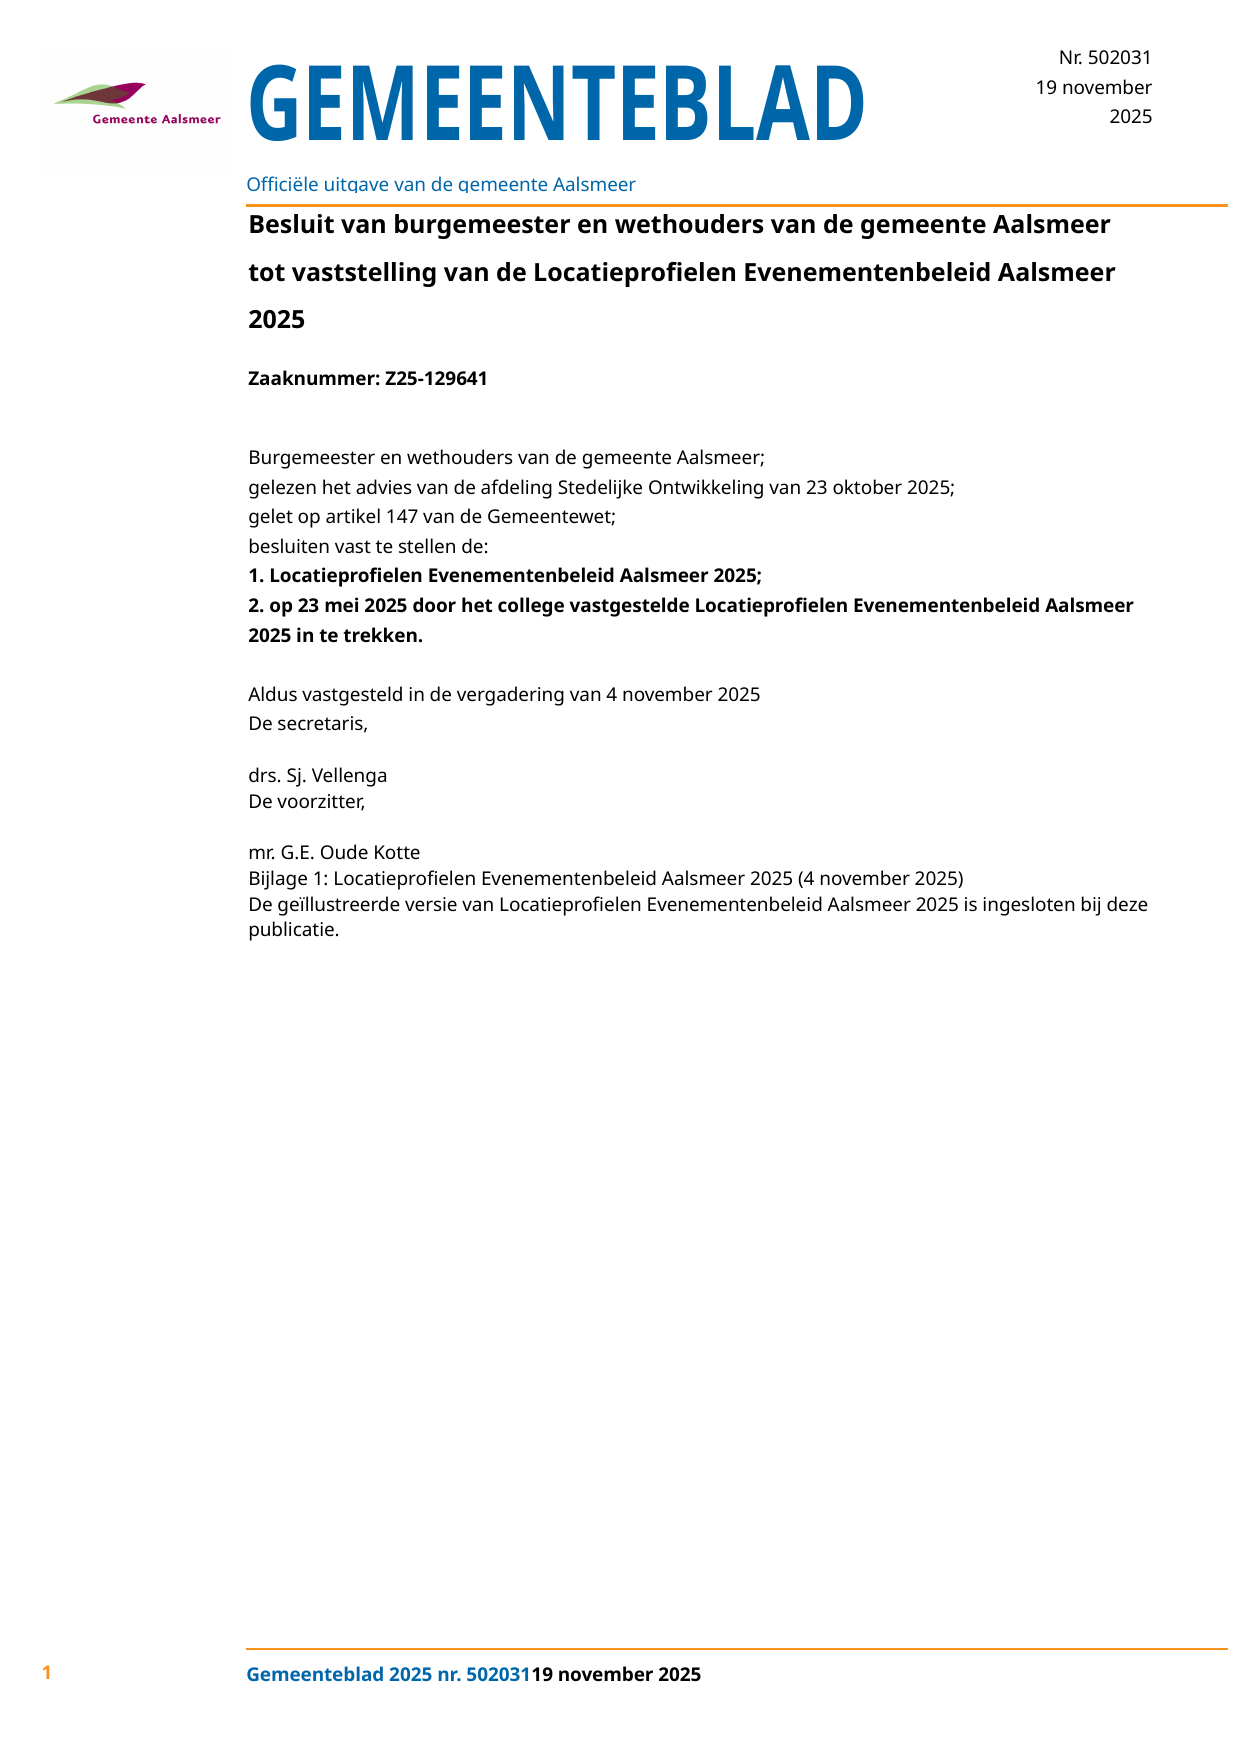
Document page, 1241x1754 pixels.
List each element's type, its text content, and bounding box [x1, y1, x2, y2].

text Bijlage 1: Locatieprofielen Evenementenbeleid Aalsmeer 2025 (4 november 2025) [248, 865, 1152, 891]
text drs. Sj. Vellenga [248, 762, 1152, 788]
text De geïllustreerde versie van Locatieprofielen Evenementenbeleid Aalsmeer 2025 is ingesloten bij deze publicatie. [248, 891, 1152, 942]
text gelezen het advies van de afdeling Stedelijke Ontwikkeling van 23 oktober 2025; [248, 474, 1152, 500]
text 1. Locatieprofielen Evenementenbeleid Aalsmeer 2025; [248, 563, 1152, 588]
text gelet op artikel 147 van de Gemeentewet; [248, 503, 1152, 529]
text De secretaris, [248, 711, 1152, 736]
text Zaaknummer: Z25-129641 [248, 366, 1152, 391]
text Burgemeester en wethouders van de gemeente Aalsmeer; [248, 444, 1152, 470]
text mr. G.E. Oude Kotte [248, 839, 1152, 865]
text Besluit van burgemeester en wethouders van de gemeente Aalsmeer tot vaststelling van de Locatieprofielen Evenementenbeleid Aalsmeer 2025 [248, 207, 1152, 336]
text besluiten vast te stellen de: [248, 533, 1152, 559]
text 2. op 23 mei 2025 door het college vastgestelde Locatieprofielen Evenementenbeleid Aalsmeer 2025 in te trekken. [248, 592, 1152, 648]
text De voorzitter, [248, 788, 1152, 813]
text Aldus vastgesteld in de vergadering van 4 november 2025 [248, 681, 1152, 707]
picture [41, 47, 231, 172]
